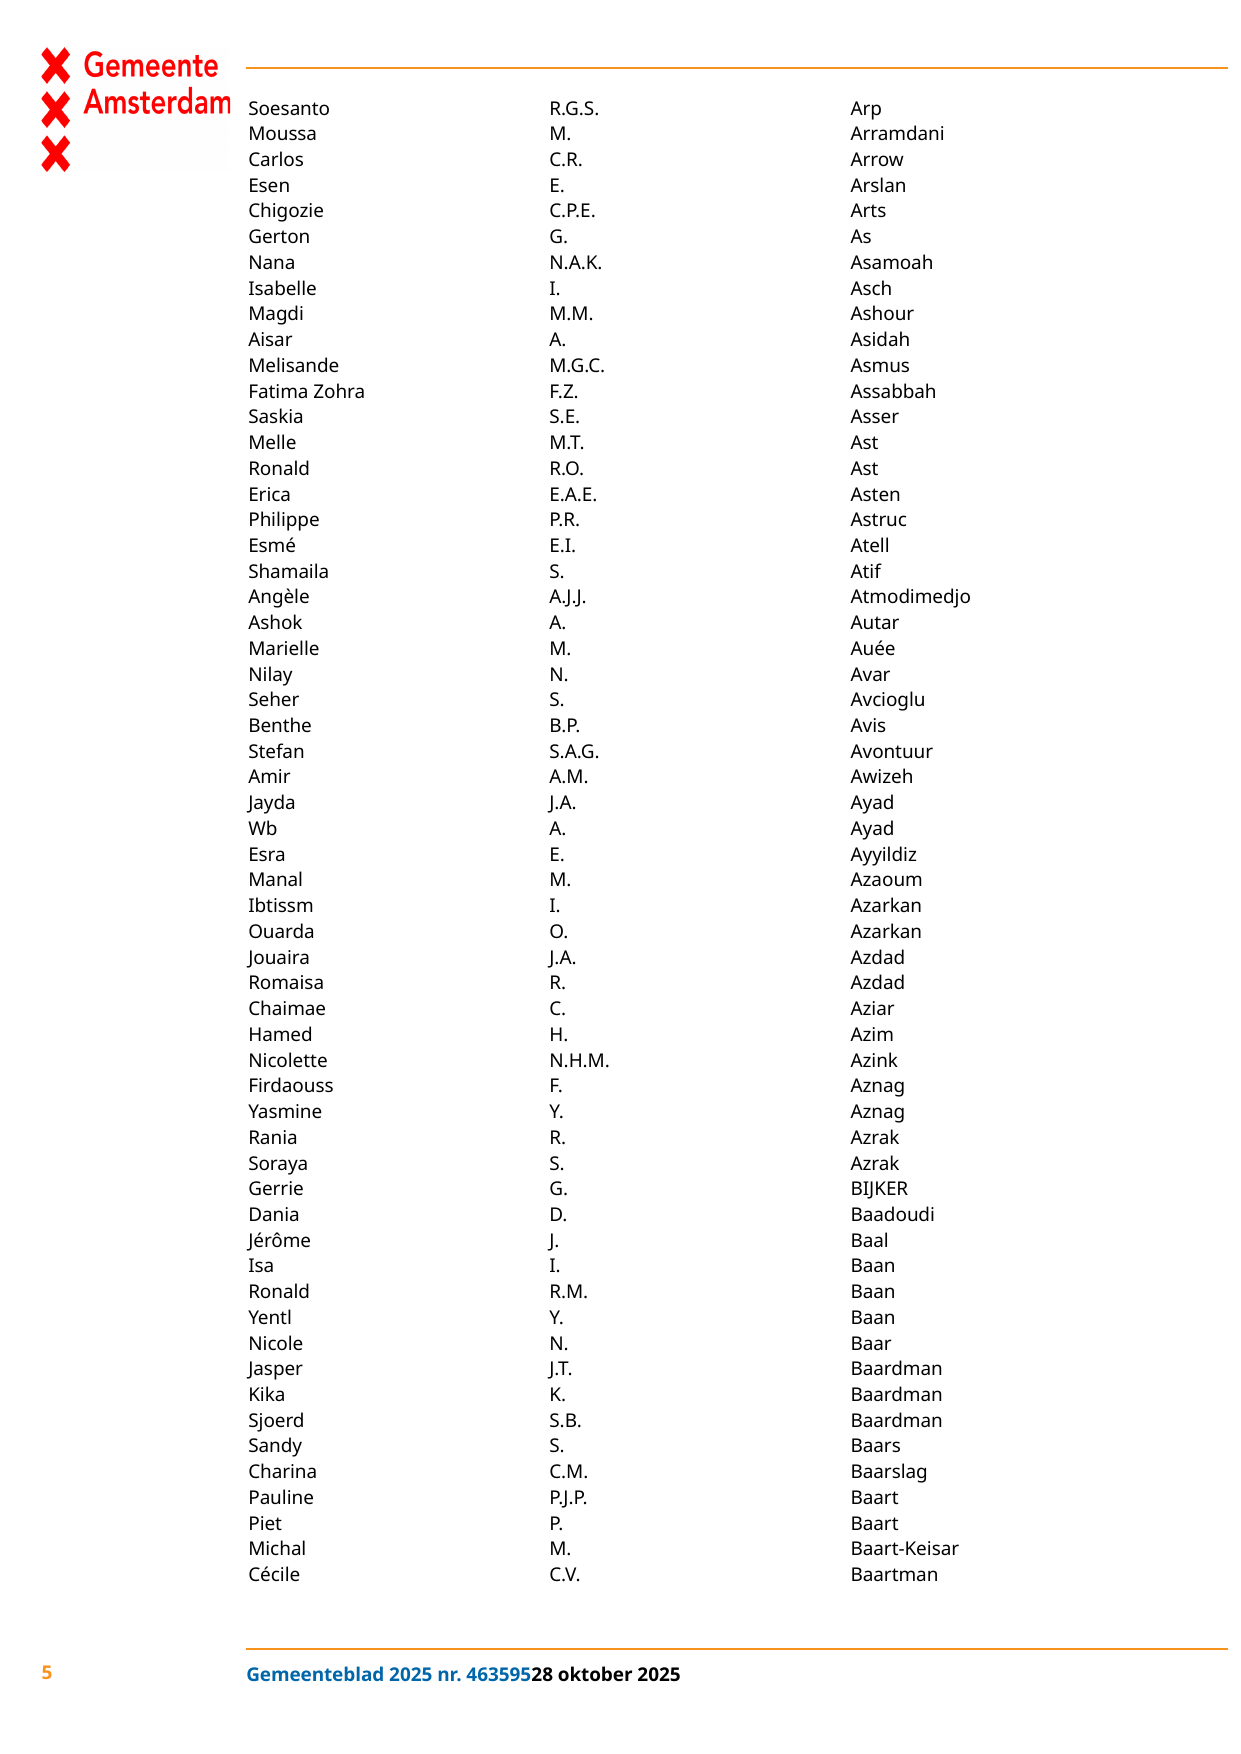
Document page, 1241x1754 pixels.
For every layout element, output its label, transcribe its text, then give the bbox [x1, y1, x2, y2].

table_cell Shamaila [248, 558, 549, 584]
table_cell J.T. [549, 1356, 850, 1381]
table_cell Azink [850, 1047, 1152, 1072]
table_cell Azarkan [850, 893, 1152, 918]
table_cell Manal [248, 867, 549, 892]
table_cell Aisar [248, 326, 549, 352]
table_cell Jasper [248, 1356, 549, 1381]
table_cell Y. [549, 1098, 850, 1124]
table_cell Aziar [850, 995, 1152, 1021]
table_cell Azarkan [850, 918, 1152, 944]
table_cell Baardman [850, 1356, 1152, 1381]
table_cell Yentl [248, 1304, 549, 1330]
table_cell Auée [850, 635, 1152, 661]
table_cell Jouaira [248, 944, 549, 969]
table_cell S. [549, 558, 850, 584]
table_cell Autar [850, 609, 1152, 635]
table_cell C. [549, 995, 850, 1021]
table_cell N. [549, 661, 850, 687]
table_cell P.R. [549, 506, 850, 532]
table_cell P.J.P. [549, 1484, 850, 1510]
table_cell Romaisa [248, 970, 549, 995]
table_cell Atell [850, 532, 1152, 558]
table_cell Asamoah [850, 249, 1152, 275]
table_cell Nicolette [248, 1047, 549, 1072]
table_cell M.G.C. [549, 352, 850, 378]
table_cell As [850, 224, 1152, 249]
table_cell C.R. [549, 146, 850, 172]
table_cell Moussa [248, 121, 549, 146]
table_cell Baart-Keisar [850, 1536, 1152, 1561]
table_cell I. [549, 275, 850, 301]
table_cell Piet [248, 1510, 549, 1536]
table_cell Ronald [248, 455, 549, 481]
table_cell Ashour [850, 301, 1152, 326]
table_cell R.M. [549, 1278, 850, 1304]
table_cell M. [549, 1536, 850, 1561]
table_cell Saskia [248, 404, 549, 429]
table_cell Baar [850, 1330, 1152, 1356]
table_cell Erica [248, 481, 549, 506]
table_cell Asser [850, 404, 1152, 429]
table_cell C.M. [549, 1459, 850, 1484]
table_cell A. [549, 326, 850, 352]
table_cell Philippe [248, 506, 549, 532]
table_cell Baal [850, 1227, 1152, 1253]
table_cell Baan [850, 1253, 1152, 1278]
table_cell Atmodimedjo [850, 584, 1152, 609]
table_cell S.A.G. [549, 738, 850, 764]
table_cell Carlos [248, 146, 549, 172]
table_cell Esen [248, 172, 549, 198]
table_cell C.P.E. [549, 198, 850, 223]
table_cell Arp [850, 95, 1152, 121]
table_cell Charina [248, 1459, 549, 1484]
table_cell Azim [850, 1021, 1152, 1047]
table_cell Baan [850, 1304, 1152, 1330]
table_cell E.A.E. [549, 481, 850, 506]
table_cell S. [549, 1433, 850, 1458]
table_cell Ayyildiz [850, 841, 1152, 867]
table_cell Aznag [850, 1073, 1152, 1098]
table_cell Pauline [248, 1484, 549, 1510]
table_cell Arts [850, 198, 1152, 223]
table_cell Avontuur [850, 738, 1152, 764]
table_cell Gerton [248, 224, 549, 249]
table_cell Baart [850, 1510, 1152, 1536]
table_cell Baarslag [850, 1459, 1152, 1484]
table_cell F. [549, 1073, 850, 1098]
table_cell Firdaouss [248, 1073, 549, 1098]
table_cell Asch [850, 275, 1152, 301]
table_cell Chaimae [248, 995, 549, 1021]
table_cell Fatima Zohra [248, 378, 549, 403]
table_cell Michal [248, 1536, 549, 1561]
table_cell A.M. [549, 764, 850, 789]
table_cell D. [549, 1201, 850, 1227]
table_cell Cécile [248, 1561, 549, 1587]
table_cell Atif [850, 558, 1152, 584]
table_cell P. [549, 1510, 850, 1536]
table_cell O. [549, 918, 850, 944]
picture [41, 47, 231, 172]
table_cell M. [549, 867, 850, 892]
table_cell R.O. [549, 455, 850, 481]
table_cell J. [549, 1227, 850, 1253]
table_cell Azrak [850, 1150, 1152, 1175]
table_cell G. [549, 224, 850, 249]
table_cell Isa [248, 1253, 549, 1278]
table_cell Baadoudi [850, 1201, 1152, 1227]
table_cell Asten [850, 481, 1152, 506]
table_cell Wb [248, 815, 549, 841]
table_cell Soraya [248, 1150, 549, 1175]
table_cell Azdad [850, 944, 1152, 969]
table_cell Arslan [850, 172, 1152, 198]
table_cell R. [549, 1124, 850, 1150]
table_cell Dania [248, 1201, 549, 1227]
table_cell Isabelle [248, 275, 549, 301]
table_cell M. [549, 635, 850, 661]
table_cell Sjoerd [248, 1407, 549, 1433]
table_cell BIJKER [850, 1175, 1152, 1201]
table_cell N. [549, 1330, 850, 1356]
table_cell Baart [850, 1484, 1152, 1510]
table_cell Benthe [248, 712, 549, 738]
table_cell Baardman [850, 1407, 1152, 1433]
table_cell Assabbah [850, 378, 1152, 403]
table_cell E.I. [549, 532, 850, 558]
table_cell Hamed [248, 1021, 549, 1047]
table_cell Magdi [248, 301, 549, 326]
table_cell I. [549, 1253, 850, 1278]
table_cell A. [549, 815, 850, 841]
table_cell Sandy [248, 1433, 549, 1458]
table_cell S.B. [549, 1407, 850, 1433]
table_cell Baan [850, 1278, 1152, 1304]
table_cell Chigozie [248, 198, 549, 223]
table_cell Asidah [850, 326, 1152, 352]
table_cell Nana [248, 249, 549, 275]
table_cell M.M. [549, 301, 850, 326]
table_cell Ayad [850, 815, 1152, 841]
table_cell S. [549, 687, 850, 712]
table_cell Aznag [850, 1098, 1152, 1124]
table_cell Marielle [248, 635, 549, 661]
table_cell Avis [850, 712, 1152, 738]
table_cell R.G.S. [549, 95, 850, 121]
table_cell A. [549, 609, 850, 635]
table_cell Stefan [248, 738, 549, 764]
table_cell Azrak [850, 1124, 1152, 1150]
table_cell Kika [248, 1381, 549, 1407]
table_cell E. [549, 172, 850, 198]
table_cell C.V. [549, 1561, 850, 1587]
table_cell N.A.K. [549, 249, 850, 275]
table_cell Yasmine [248, 1098, 549, 1124]
table_cell Asmus [850, 352, 1152, 378]
table_cell J.A. [549, 944, 850, 969]
table_cell Ayad [850, 790, 1152, 815]
table_cell S.E. [549, 404, 850, 429]
table_cell Melle [248, 429, 549, 455]
table_cell Ronald [248, 1278, 549, 1304]
table_cell S. [549, 1150, 850, 1175]
table_cell Ast [850, 455, 1152, 481]
table_cell Angèle [248, 584, 549, 609]
table_cell Avar [850, 661, 1152, 687]
table_cell R. [549, 970, 850, 995]
table_cell Ibtissm [248, 893, 549, 918]
table_cell A.J.J. [549, 584, 850, 609]
table_cell Amir [248, 764, 549, 789]
table_cell Baardman [850, 1381, 1152, 1407]
table_cell Baars [850, 1433, 1152, 1458]
table_cell Awizeh [850, 764, 1152, 789]
table_cell Arrow [850, 146, 1152, 172]
table_cell Esra [248, 841, 549, 867]
table_cell F.Z. [549, 378, 850, 403]
table_cell Esmé [248, 532, 549, 558]
table_cell Azaoum [850, 867, 1152, 892]
table_cell K. [549, 1381, 850, 1407]
table_cell Rania [248, 1124, 549, 1150]
table_cell Ouarda [248, 918, 549, 944]
table_cell G. [549, 1175, 850, 1201]
table_cell J.A. [549, 790, 850, 815]
table_cell Astruc [850, 506, 1152, 532]
table_cell Gerrie [248, 1175, 549, 1201]
table_cell I. [549, 893, 850, 918]
table_cell Nilay [248, 661, 549, 687]
table_cell Melisande [248, 352, 549, 378]
table_cell H. [549, 1021, 850, 1047]
table_cell Seher [248, 687, 549, 712]
table_cell Baartman [850, 1561, 1152, 1587]
table_cell M.T. [549, 429, 850, 455]
table_cell Jérôme [248, 1227, 549, 1253]
table_cell M. [549, 121, 850, 146]
table_cell Nicole [248, 1330, 549, 1356]
table_cell Avcioglu [850, 687, 1152, 712]
table_cell Ast [850, 429, 1152, 455]
table_cell Y. [549, 1304, 850, 1330]
table_cell N.H.M. [549, 1047, 850, 1072]
table_cell Azdad [850, 970, 1152, 995]
table_cell E. [549, 841, 850, 867]
table_cell Ashok [248, 609, 549, 635]
table_cell B.P. [549, 712, 850, 738]
table_cell Jayda [248, 790, 549, 815]
table_cell Soesanto [248, 95, 549, 121]
table_cell Arramdani [850, 121, 1152, 146]
